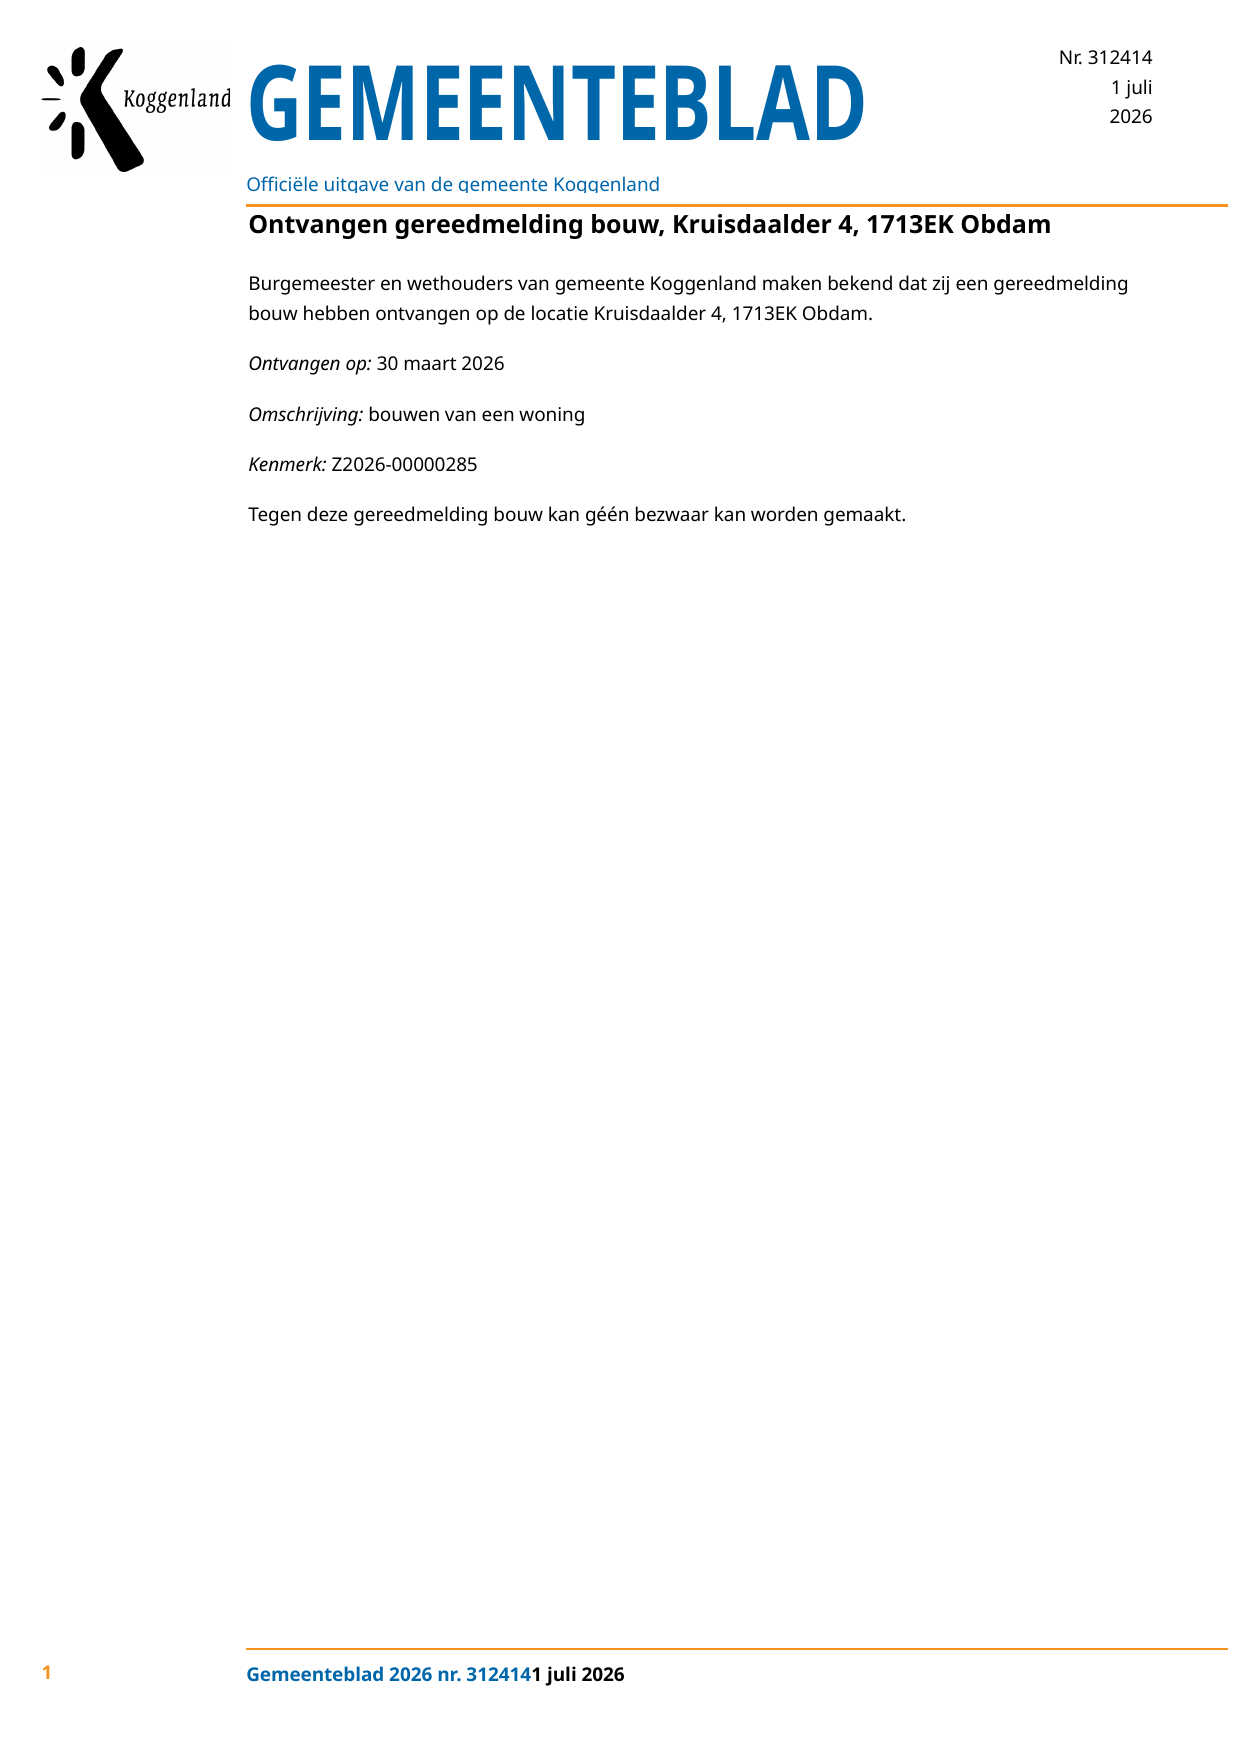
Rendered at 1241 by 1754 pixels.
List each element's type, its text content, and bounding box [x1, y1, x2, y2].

text Burgemeester en wethouders van gemeente Koggenland maken bekend dat zij een gereedmelding bouw hebben ontvangen op de locatie Kruisdaalder 4, 1713EK Obdam. [248, 270, 1152, 326]
picture [41, 47, 231, 172]
text Ontvangen op: 30 maart 2026 [248, 350, 1152, 376]
text Ontvangen gereedmelding bouw, Kruisdaalder 4, 1713EK Obdam [248, 207, 1152, 241]
text Omschrijving: bouwen van een woning [248, 401, 1152, 426]
text Tegen deze gereedmelding bouw kan géén bezwaar kan worden gemaakt. [248, 502, 1152, 527]
text Kenmerk: Z2026-00000285 [248, 451, 1152, 477]
